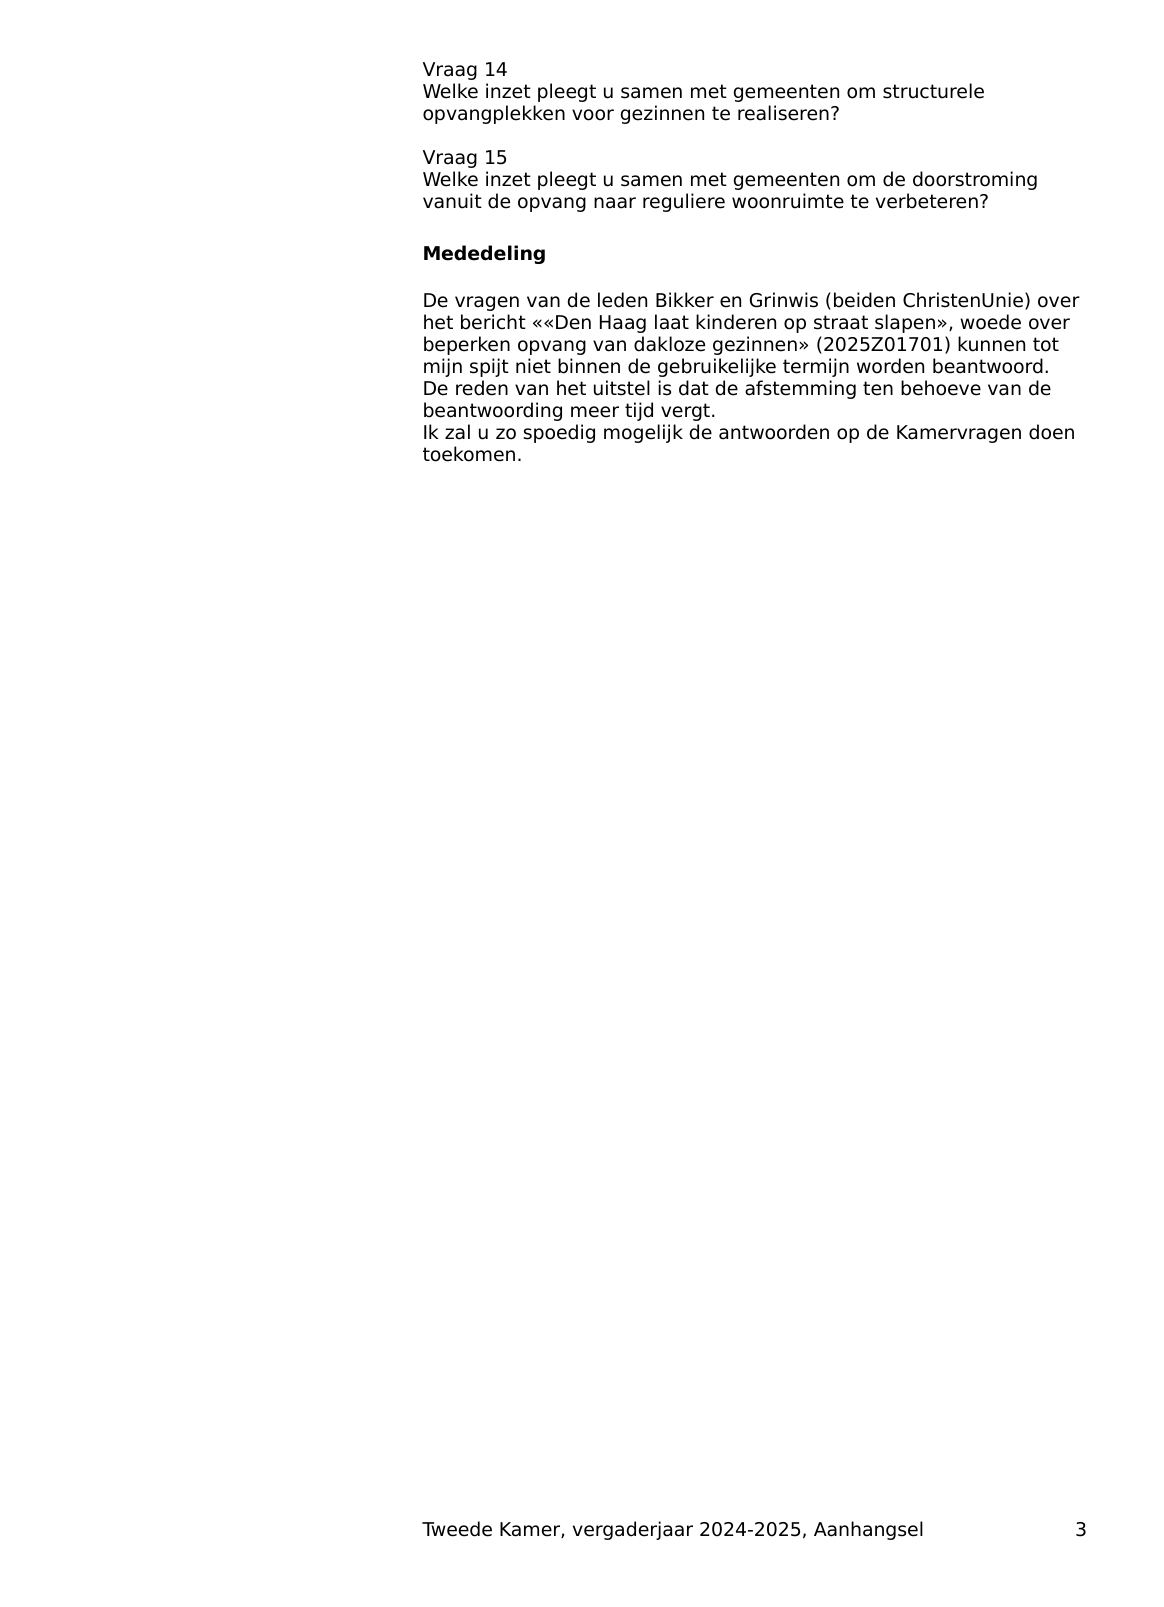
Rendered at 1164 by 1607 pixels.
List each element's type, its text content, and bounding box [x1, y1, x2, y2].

subtitle Mededeling [422, 243, 1087, 265]
text Vraag 15 [422, 147, 1087, 169]
text Ik zal u zo spoedig mogelijk de antwoorden op de Kamervragen doen toekomen. [422, 422, 1087, 466]
text Welke inzet pleegt u samen met gemeenten om de doorstroming vanuit de opvang naar reguliere woonruimte te verbeteren? [422, 169, 1087, 213]
text Welke inzet pleegt u samen met gemeenten om structurele opvangplekken voor gezinnen te realiseren? [422, 81, 1087, 125]
text De reden van het uitstel is dat de afstemming ten behoeve van de beantwoording meer tijd vergt. [422, 378, 1087, 422]
text De vragen van de leden Bikker en Grinwis (beiden ChristenUnie) over het bericht ««Den Haag laat kinderen op straat slapen», woede over beperken opvang van dakloze gezinnen» (2025Z01701) kunnen tot mijn spijt niet binnen de gebruikelijke termijn worden beantwoord. [422, 290, 1087, 378]
text Vraag 14 [422, 59, 1087, 81]
